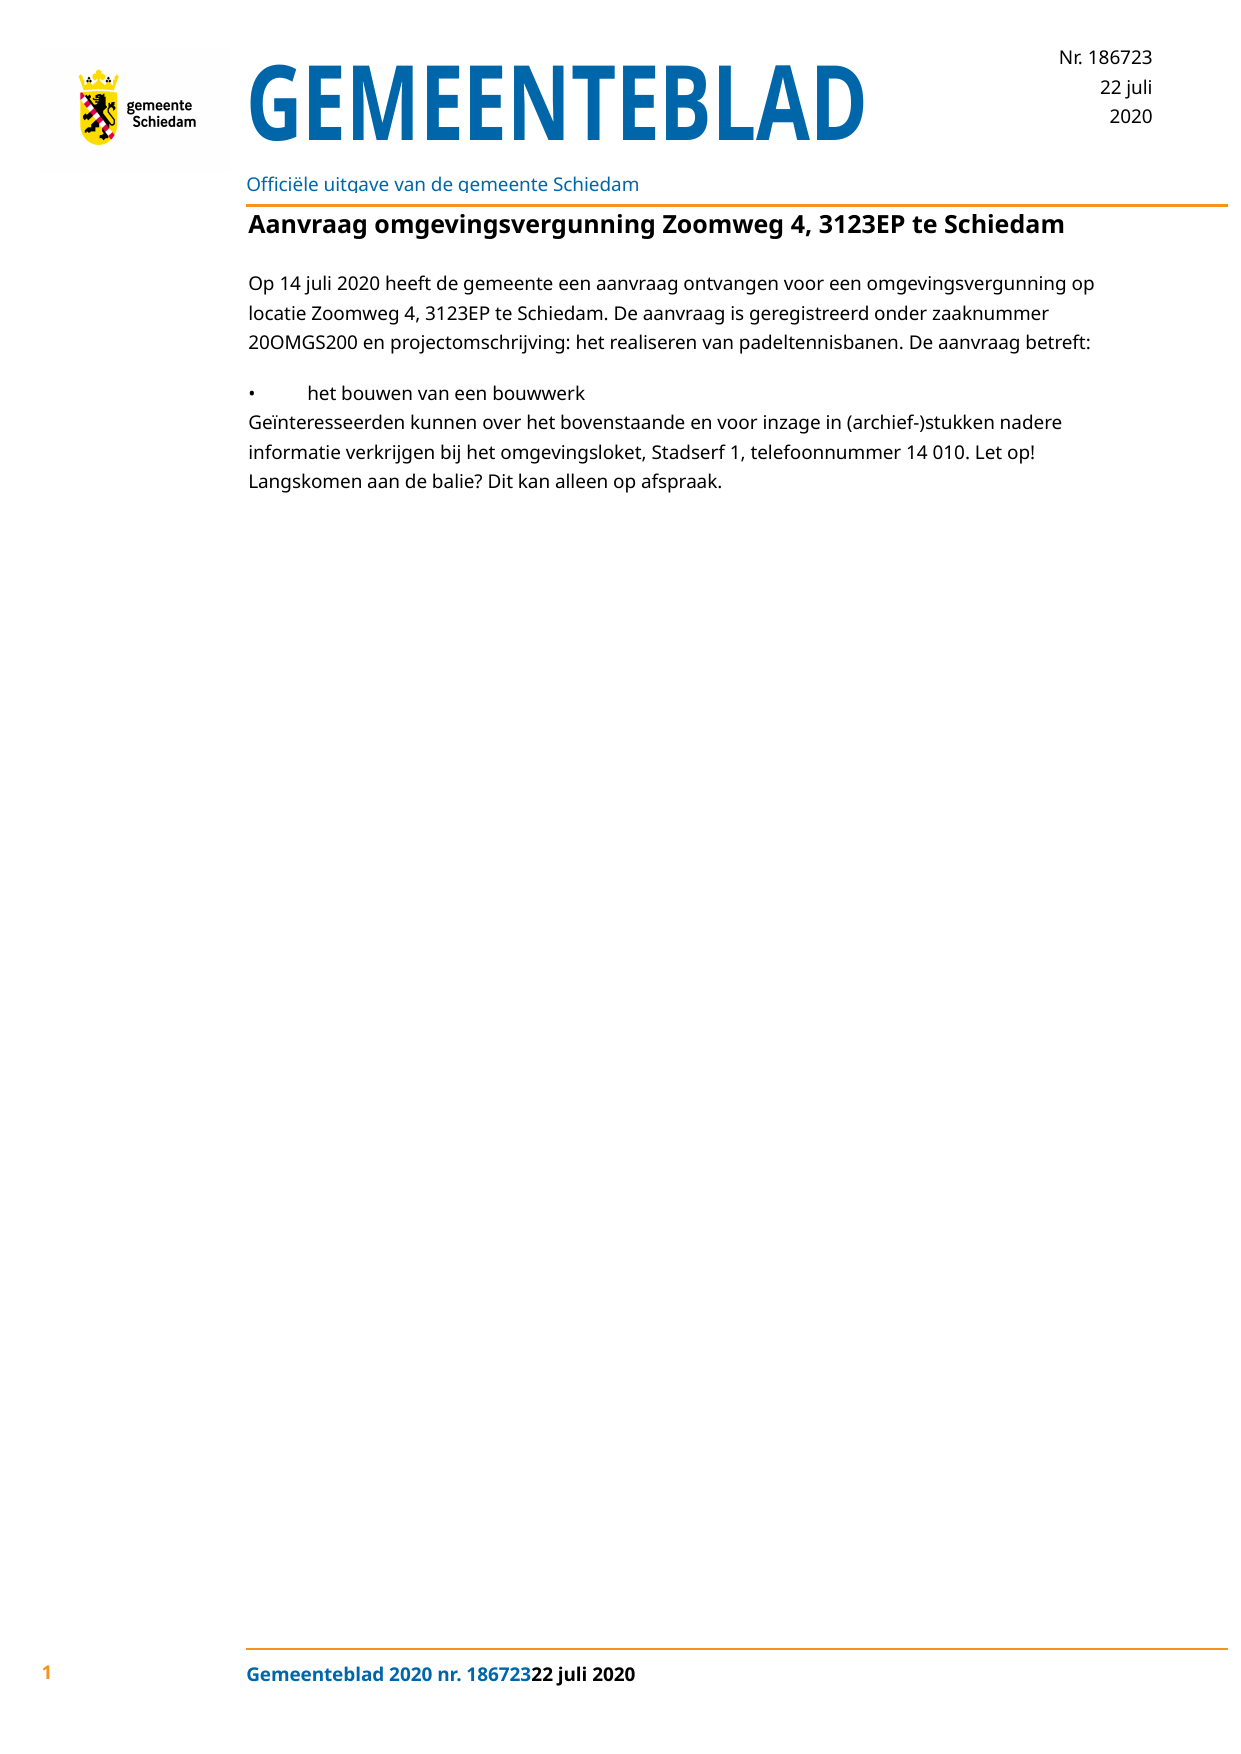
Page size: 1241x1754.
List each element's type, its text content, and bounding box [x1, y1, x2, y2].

text Geïnteresseerden kunnen over het bovenstaande en voor inzage in (archief-)stukken nadere informatie verkrijgen bij het omgevingsloket, Stadserf 1, telefoonnummer 14 010. Let op! Langskomen aan de balie? Dit kan alleen op afspraak. [248, 409, 1152, 494]
text Op 14 juli 2020 heeft de gemeente een aanvraag ontvangen voor een omgevingsvergunning op locatie Zoomweg 4, 3123EP te Schiedam. De aanvraag is geregistreerd onder zaaknummer 20OMGS200 en projectomschrijving: het realiseren van padeltennisbanen. De aanvraag betreft: [248, 270, 1152, 355]
picture [41, 47, 231, 172]
text Aanvraag omgevingsvergunning Zoomweg 4, 3123EP te Schiedam [248, 207, 1152, 241]
list het bouwen van een bouwwerk [248, 380, 1152, 406]
